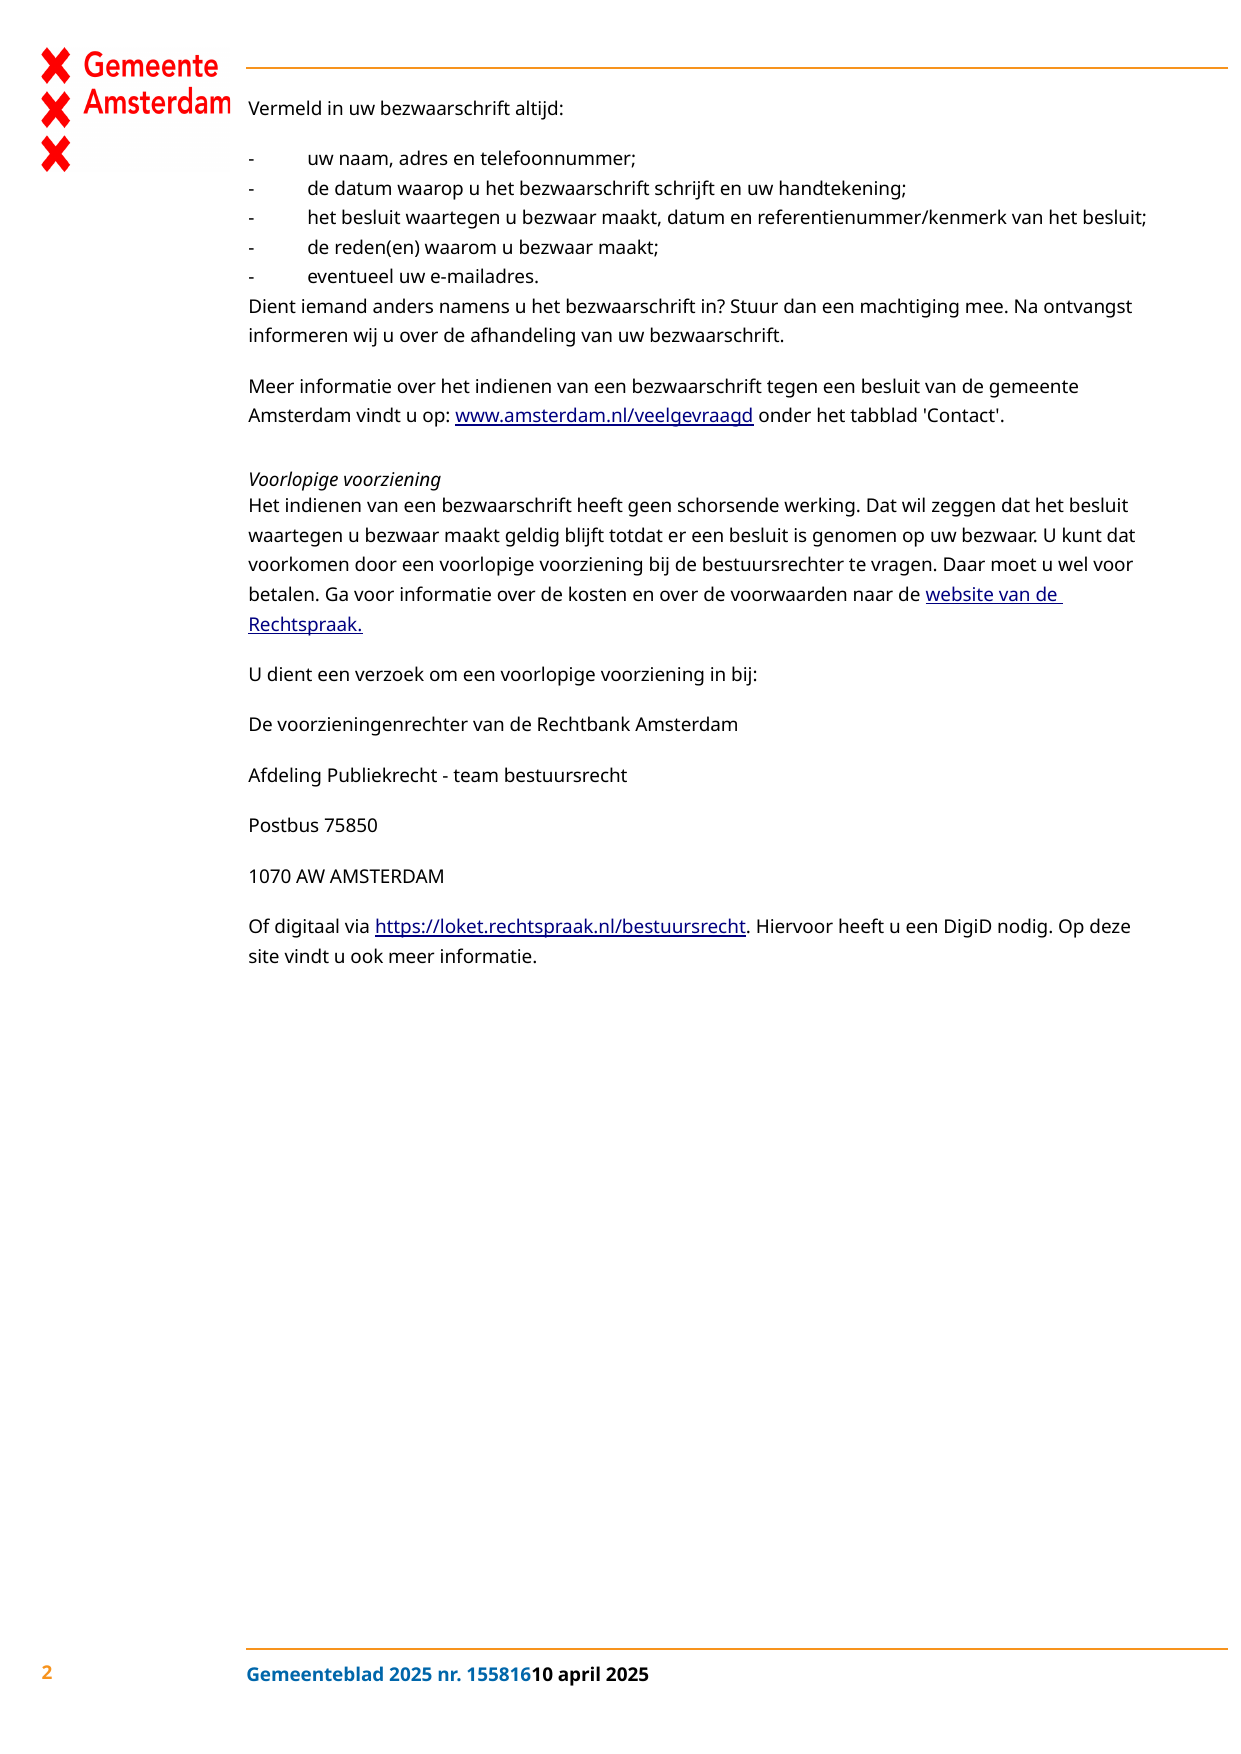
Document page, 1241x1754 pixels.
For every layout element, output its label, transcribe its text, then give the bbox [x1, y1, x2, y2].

text Afdeling Publiekrecht - team bestuursrecht [248, 762, 1152, 788]
picture [41, 47, 231, 172]
text Meer informatie over het indienen van een bezwaarschrift tegen een besluit van de gemeente Amsterdam vindt u op: www.amsterdam.nl/veelgevraagd onder het tabblad 'Contact'. [248, 373, 1152, 428]
text Het indienen van een bezwaarschrift heeft geen schorsende werking. Dat wil zeggen dat het besluit waartegen u bezwaar maakt geldig blijft totdat er een besluit is genomen op uw bezwaar. U kunt dat voorkomen door een voorlopige voorziening bij de bestuursrechter te vragen. Daar moet u wel voor betalen. Ga voor informatie over de kosten en over de voorwaarden naar de website van de Rechtspraak. [248, 492, 1152, 636]
text 1070 AW AMSTERDAM [248, 863, 1152, 888]
list de datum waarop u het bezwaarschrift schrijft en uw handtekening; [248, 175, 1152, 201]
list eventueel uw e-mailadres. [248, 263, 1152, 289]
list het besluit waartegen u bezwaar maakt, datum en referentienummer/kenmerk van het besluit; [248, 204, 1152, 230]
text De voorzieningenrechter van de Rechtbank Amsterdam [248, 712, 1152, 737]
text Postbus 75850 [248, 812, 1152, 838]
list de reden(en) waarom u bezwaar maakt; [248, 234, 1152, 260]
text Voorlopige voorziening [248, 467, 1152, 492]
text Vermeld in uw bezwaarschrift altijd: [248, 95, 1152, 121]
text Of digitaal via https://loket.rechtspraak.nl/bestuursrecht. Hiervoor heeft u een DigiD nodig. Op deze site vindt u ook meer informatie. [248, 913, 1152, 968]
text U dient een verzoek om een voorlopige voorziening in bij: [248, 661, 1152, 687]
text Dient iemand anders namens u het bezwaarschrift in? Stuur dan een machtiging mee. Na ontvangst informeren wij u over de afhandeling van uw bezwaarschrift. [248, 293, 1152, 348]
list uw naam, adres en telefoonnummer; [248, 145, 1152, 171]
